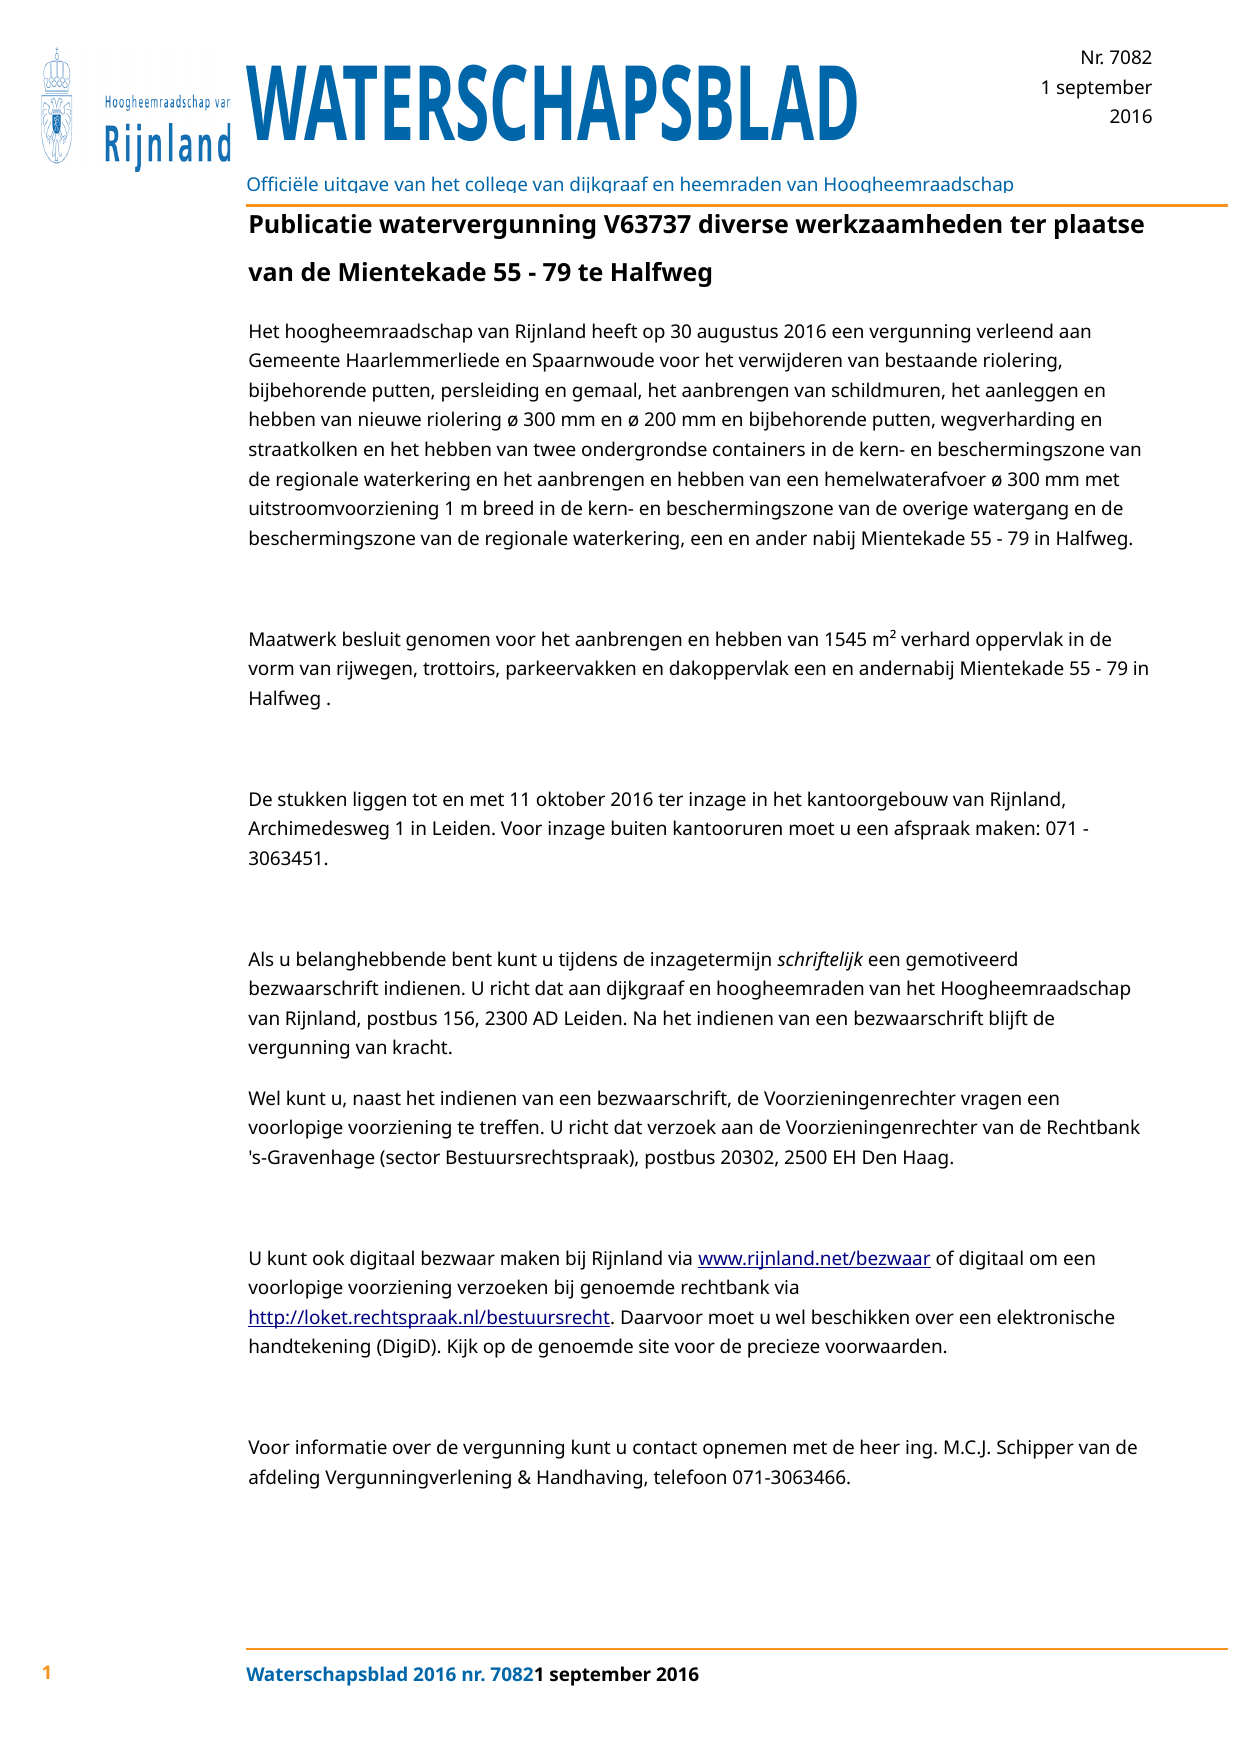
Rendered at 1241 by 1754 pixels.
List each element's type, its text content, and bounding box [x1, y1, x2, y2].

text Als u belanghebbende bent kunt u tijdens de inzagetermijn schriftelijk een gemotiveerd bezwaarschrift indienen. U richt dat aan dijkgraaf en hoogheemraden van het Hoogheemraadschap van Rijnland, postbus 156, 2300 AD Leiden. Na het indienen van een bezwaarschrift blijft de vergunning van kracht. [248, 946, 1152, 1060]
text Wel kunt u, naast het indienen van een bezwaarschrift, de Voorzieningenrechter vragen een voorlopige voorziening te treffen. U richt dat verzoek aan de Voorzieningenrechter van de Rechtbank 's-Gravenhage (sector Bestuursrechtspraak), postbus 20302, 2500 EH Den Haag. [248, 1085, 1152, 1170]
text De stukken liggen tot en met 11 oktober 2016 ter inzage in het kantoorgebouw van Rijnland, Archimedesweg 1 in Leiden. Voor inzage buiten kantooruren moet u een afspraak maken: 071 - 3063451. [248, 786, 1152, 871]
text Publicatie watervergunning V63737 diverse werkzaamheden ter plaatse van de Mientekade 55 - 79 te Halfweg [248, 207, 1152, 288]
text Het hoogheemraadschap van Rijnland heeft op 30 augustus 2016 een vergunning verleend aan Gemeente Haarlemmerliede en Spaarnwoude voor het verwijderen van bestaande riolering, bijbehorende putten, persleiding en gemaal, het aanbrengen van schildmuren, het aanleggen en hebben van nieuwe riolering ø 300 mm en ø 200 mm en bijbehorende putten, wegverharding en straatkolken en het hebben van twee ondergrondse containers in de kern- en beschermingszone van de regionale waterkering en het aanbrengen en hebben van een hemelwaterafvoer ø 300 mm met uitstroomvoorziening 1 m breed in de kern- en beschermingszone van de overige watergang en de beschermingszone van de regionale waterkering, een en ander nabij Mientekade 55 - 79 in Halfweg. [248, 318, 1152, 551]
text Maatwerk besluit genomen voor het aanbrengen en hebben van 1545 m² verhard oppervlak in de vorm van rijwegen, trottoirs, parkeervakken en dakoppervlak een en andernabij Mientekade 55 - 79 in Halfweg . [248, 626, 1152, 711]
text Voor informatie over de vergunning kunt u contact opnemen met de heer ing. M.C.J. Schipper van de afdeling Vergunningverlening & Handhaving, telefoon 071-3063466. [248, 1434, 1152, 1490]
picture [41, 47, 231, 172]
text U kunt ook digitaal bezwaar maken bij Rijnland via www.rijnland.net/bezwaar of digitaal om een voorlopige voorziening verzoeken bij genoemde rechtbank via http://loket.rechtspraak.nl/bestuursrecht. Daarvoor moet u wel beschikken over een elektronische handtekening (DigiD). Kijk op de genoemde site voor de precieze voorwaarden. [248, 1245, 1152, 1359]
